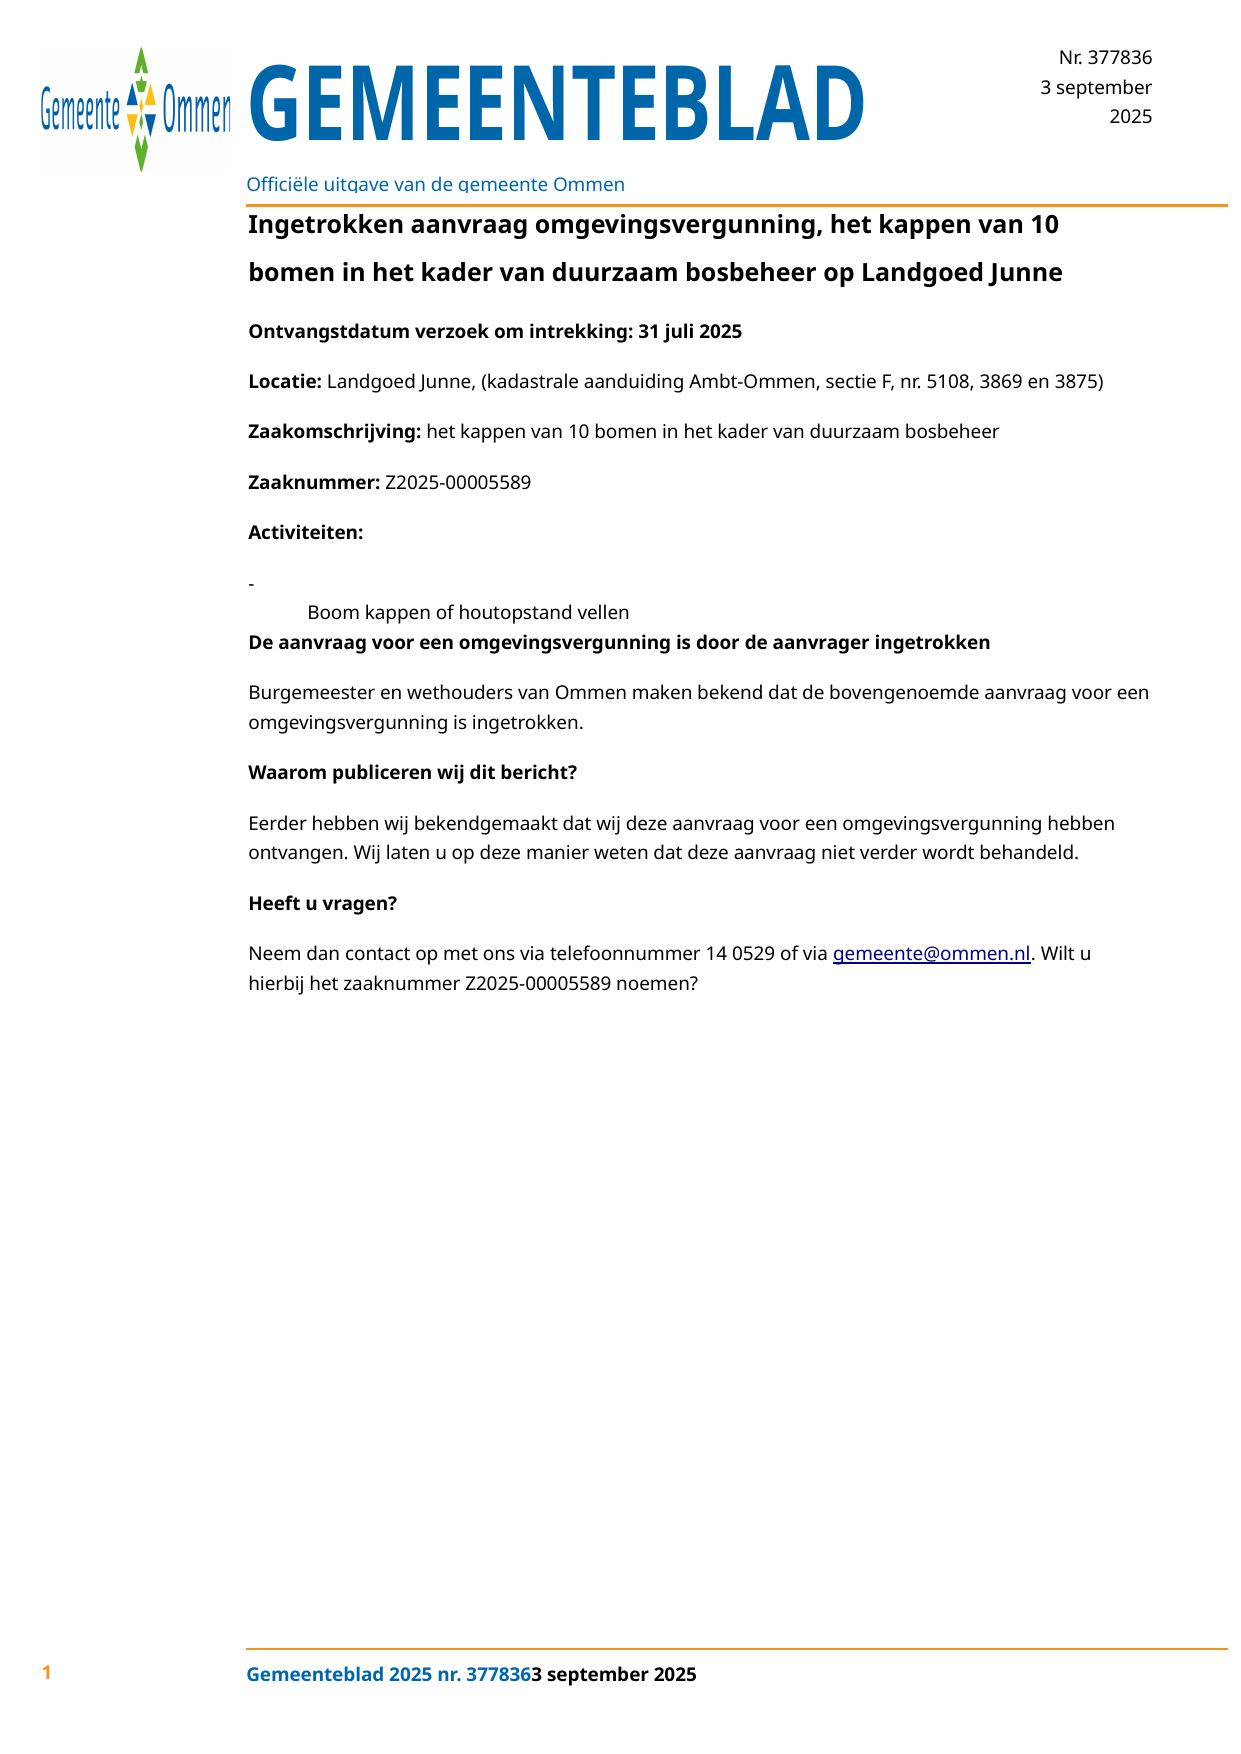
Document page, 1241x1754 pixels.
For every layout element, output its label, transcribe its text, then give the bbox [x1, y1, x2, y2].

text Zaakomschrijving: het kappen van 10 bomen in het kader van duurzaam bosbeheer [248, 419, 1152, 444]
text Neem dan contact op met ons via telefoonnummer 14 0529 of via gemeente@ommen.nl. Wilt u hierbij het zaaknummer Z2025-00005589 noemen? [248, 940, 1152, 996]
text Ingetrokken aanvraag omgevingsvergunning, het kappen van 10 bomen in het kader van duurzaam bosbeheer op Landgoed Junne [248, 207, 1152, 288]
text Zaaknummer: Z2025-00005589 [248, 469, 1152, 495]
text De aanvraag voor een omgevingsvergunning is door de aanvrager ingetrokken [248, 629, 1152, 655]
text Eerder hebben wij bekendgemaakt dat wij deze aanvraag voor een omgevingsvergunning hebben ontvangen. Wij laten u op deze manier weten dat deze aanvraag niet verder wordt behandeld. [248, 810, 1152, 865]
picture [41, 47, 231, 172]
text Ontvangstdatum verzoek om intrekking: 31 juli 2025 [248, 318, 1152, 344]
text Waarom publiceren wij dit bericht? [248, 759, 1152, 785]
text Locatie: Landgoed Junne, (kadastrale aanduiding Ambt-Ommen, sectie F, nr. 5108, 3869 en 3875) [248, 368, 1152, 394]
text Burgemeester en wethouders van Ommen maken bekend dat de bovengenoemde aanvraag voor een omgevingsvergunning is ingetrokken. [248, 679, 1152, 735]
text Heeft u vragen? [248, 890, 1152, 916]
text Activiteiten: [248, 519, 1152, 545]
list Boom kappen of houtopstand vellen [248, 599, 1152, 625]
